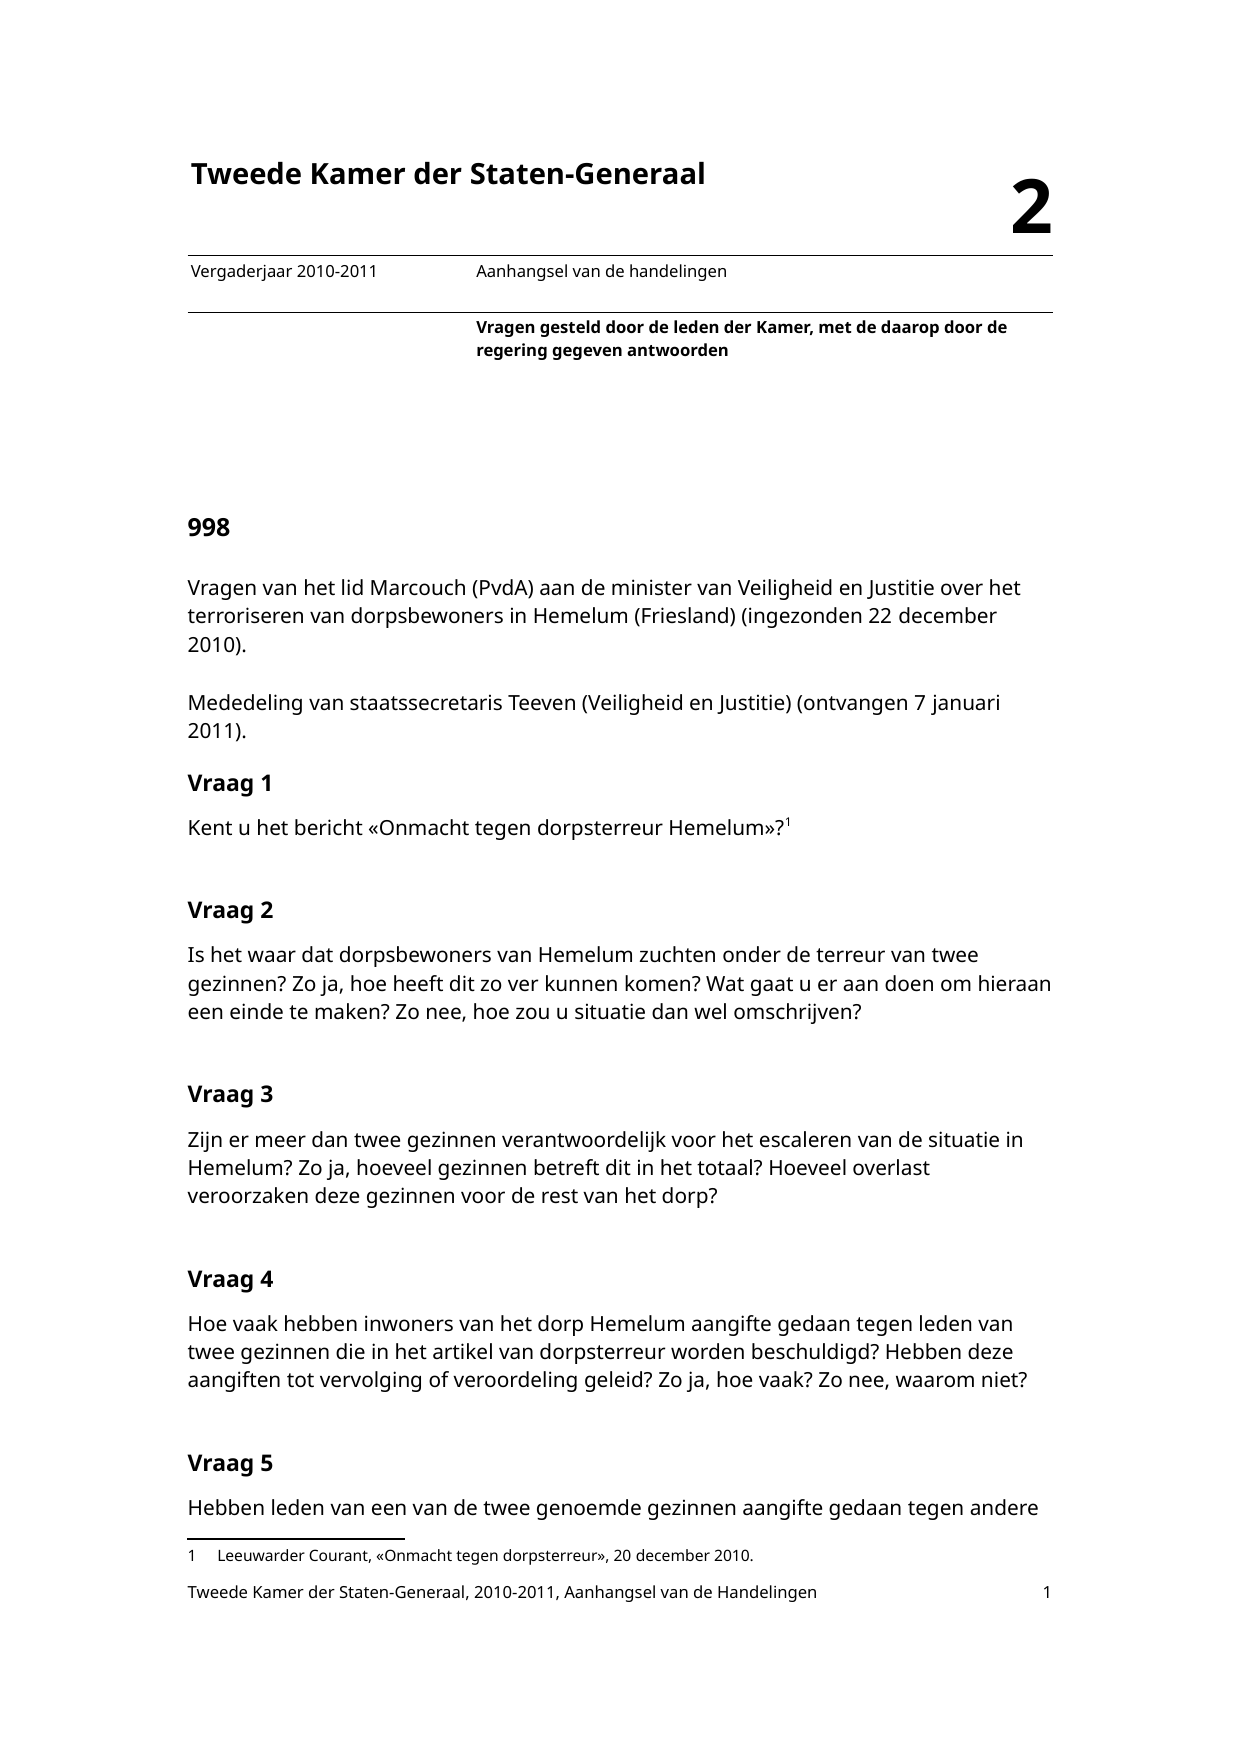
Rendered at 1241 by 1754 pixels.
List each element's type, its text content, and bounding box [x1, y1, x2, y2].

table_cell Vergaderjaar 2010-2011 [188, 256, 473, 312]
text Hoe vaak hebben inwoners van het dorp Hemelum aangifte gedaan tegen leden van twee gezinnen die in het artikel van dorpsterreur worden beschuldigd? Hebben deze aangiften tot vervolging of veroordeling geleid? Zo ja, hoe vaak? Zo nee, waarom niet? [187, 1309, 1053, 1394]
text Hebben leden van een van de twee genoemde gezinnen aangifte gedaan tegen andere [187, 1493, 1053, 1521]
subtitle Vraag 5 [187, 1447, 1053, 1478]
subtitle Vraag 4 [187, 1262, 1053, 1294]
table_header 2 [880, 150, 1053, 255]
subtitle Vraag 3 [187, 1078, 1053, 1110]
text 998 [187, 509, 1053, 543]
text Is het waar dat dorpsbewoners van Hemelum zuchten onder de terreur van twee gezinnen? Zo ja, hoe heeft dit zo ver kunnen komen? Wat gaat u er aan doen om hieraan een einde te maken? Zo nee, hoe zou u situatie dan wel omschrijven? [187, 941, 1053, 1026]
table_header Tweede Kamer der Staten-Generaal [188, 150, 879, 255]
subtitle Vraag 1 [187, 767, 1053, 798]
table_cell Vragen gesteld door de leden der Kamer, met de daarop door de regering gegeven antwoorden [473, 313, 1053, 361]
table_cell [188, 313, 473, 361]
text Kent u het bericht «Onmacht tegen dorpsterreur Hemelum»? [187, 813, 1053, 842]
text Vragen van het lid Marcouch (PvdA) aan de minister van Veiligheid en Justitie over het terroriseren van dorpsbewoners in Hemelum (Friesland) (ingezonden 22 december 2010). [187, 573, 1053, 658]
text Zijn er meer dan twee gezinnen verantwoordelijk voor het escaleren van de situatie in Hemelum? Zo ja, hoeveel gezinnen betreft dit in het totaal? Hoeveel overlast veroorzaken deze gezinnen voor de rest van het dorp? [187, 1125, 1053, 1210]
subtitle Vraag 2 [187, 894, 1053, 926]
table_cell Aanhangsel van de handelingen [473, 256, 1053, 312]
text Mededeling van staatssecretaris Teeven (Veiligheid en Justitie) (ontvangen 7 januari 2011). [187, 688, 1053, 745]
text Leeuwarder Courant, «Onmacht tegen dorpsterreur», 20 december 2010. [187, 1538, 1053, 1566]
